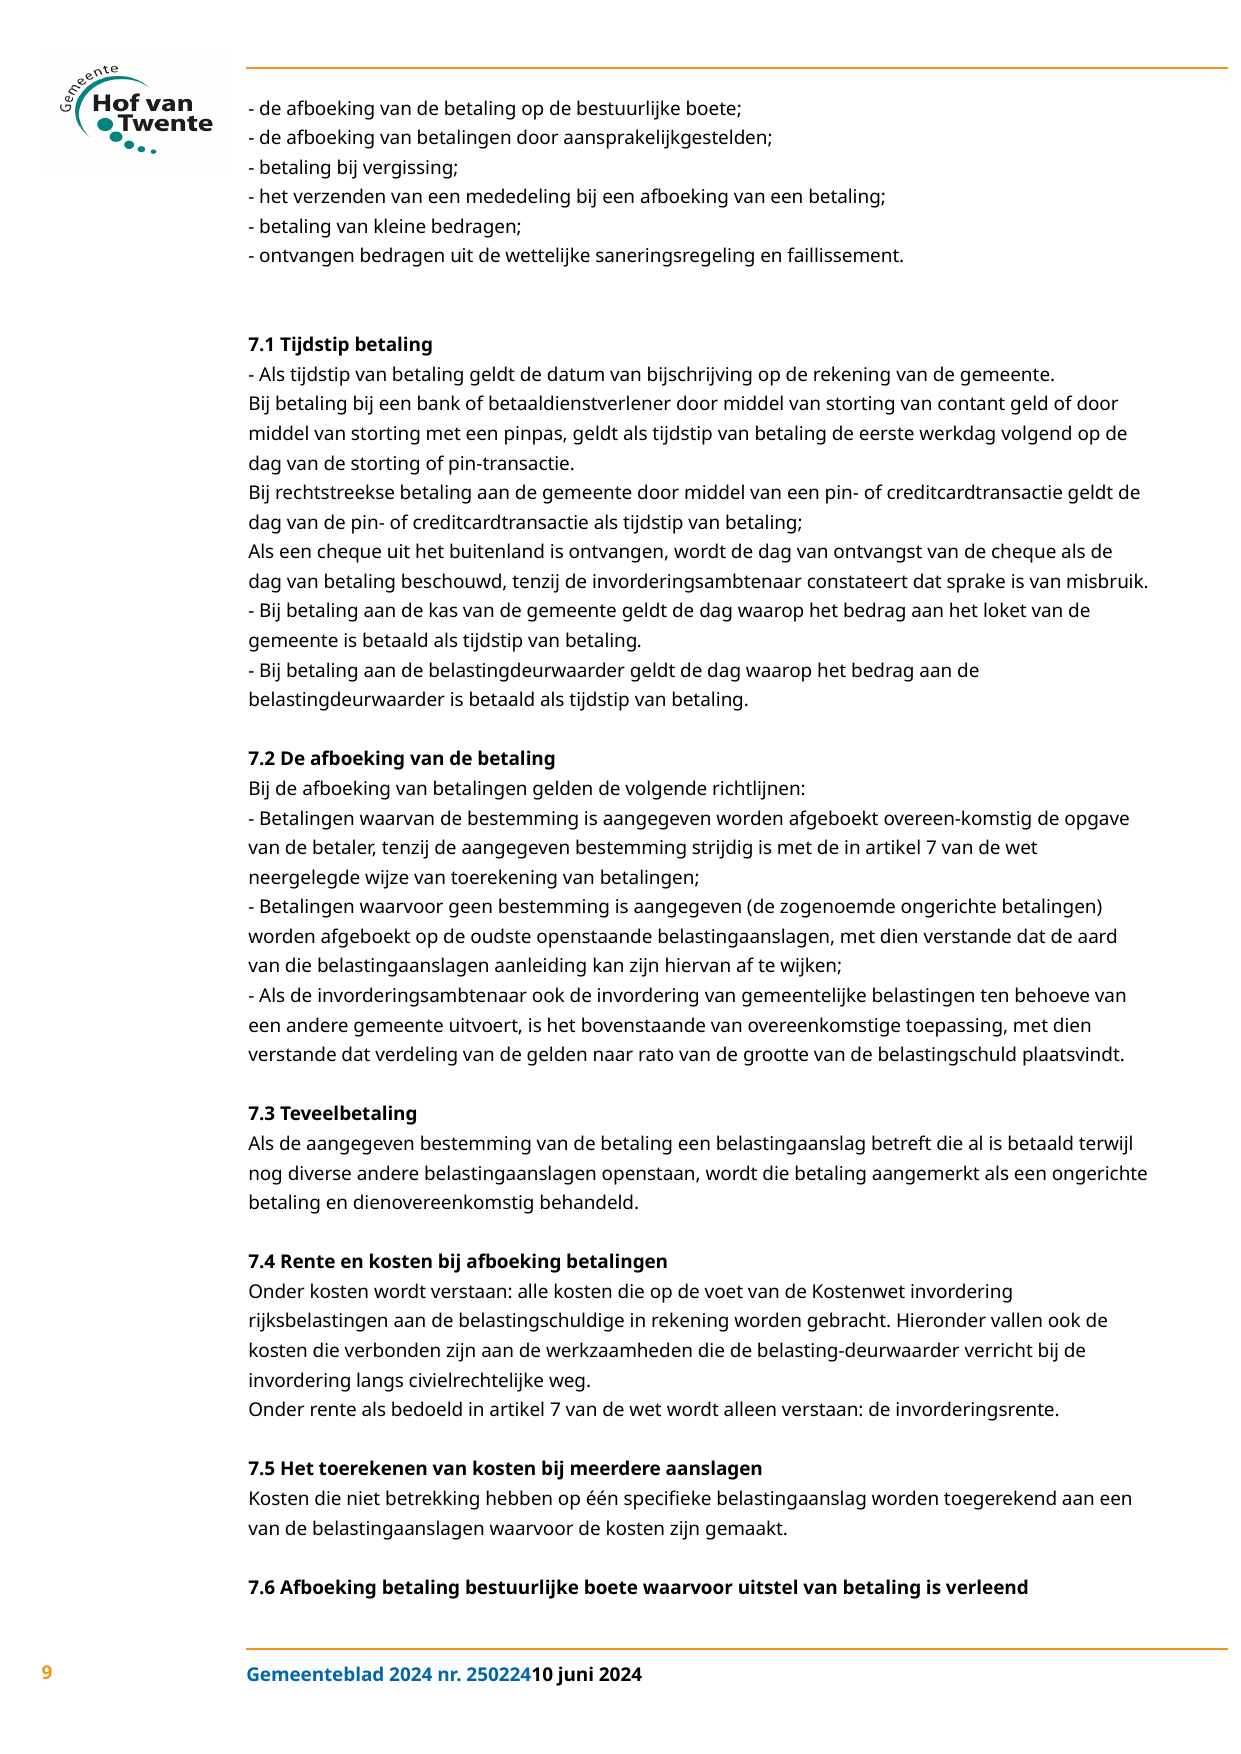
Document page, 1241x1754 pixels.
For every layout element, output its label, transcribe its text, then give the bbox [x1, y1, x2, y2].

text 7.3 Teveelbetaling [248, 1101, 1152, 1126]
text - Betalingen waarvoor geen bestemming is aangegeven (de zogenoemde ongerichte betalingen) worden afgeboekt op de oudste openstaande belastingaanslagen, met dien verstande dat de aard van die belastingaanslagen aanleiding kan zijn hiervan af te wijken; [248, 893, 1152, 978]
text - betaling van kleine bedragen; [248, 213, 1152, 239]
text Onder rente als bedoeld in artikel 7 van de wet wordt alleen verstaan: de invorderingsrente. [248, 1396, 1152, 1422]
text - Bij betaling aan de belastingdeurwaarder geldt de dag waarop het bedrag aan de belastingdeurwaarder is betaald als tijdstip van betaling. [248, 657, 1152, 712]
text - Als de invorderingsambtenaar ook de invordering van gemeentelijke belastingen ten behoeve van een andere gemeente uitvoert, is het bovenstaande van overeenkomstige toepassing, met dien verstande dat verdeling van de gelden naar rato van de grootte van de belastingschuld plaatsvindt. [248, 982, 1152, 1067]
text Bij betaling bij een bank of betaaldienstverlener door middel van storting van contant geld of door middel van storting met een pinpas, geldt als tijdstip van betaling de eerste werkdag volgend op de dag van de storting of pin-transactie. [248, 391, 1152, 476]
text - Als tijdstip van betaling geldt de datum van bijschrijving op de rekening van de gemeente. [248, 361, 1152, 387]
text - de afboeking van betalingen door aansprakelijkgestelden; [248, 124, 1152, 150]
text Bij de afboeking van betalingen gelden de volgende richtlijnen: [248, 775, 1152, 801]
text 7.6 Afboeking betaling bestuurlijke boete waarvoor uitstel van betaling is verleend [248, 1574, 1152, 1600]
picture [41, 47, 231, 172]
text 7.4 Rente en kosten bij afboeking betalingen [248, 1248, 1152, 1274]
text 7.5 Het toerekenen van kosten bij meerdere aanslagen [248, 1456, 1152, 1481]
text Als een cheque uit het buitenland is ontvangen, wordt de dag van ontvangst van de cheque als de dag van betaling beschouwd, tenzij de invorderingsambtenaar constateert dat sprake is van misbruik. [248, 538, 1152, 594]
text Onder kosten wordt verstaan: alle kosten die op de voet van de Kostenwet invordering rijksbelastingen aan de belastingschuldige in rekening worden gebracht. Hieronder vallen ook de kosten die verbonden zijn aan de werkzaamheden die de belasting-deurwaarder verricht bij de invordering langs civielrechtelijke weg. [248, 1278, 1152, 1393]
text Als de aangegeven bestemming van de betaling een belastingaanslag betreft die al is betaald terwijl nog diverse andere belastingaanslagen openstaan, wordt die betaling aangemerkt als een ongerichte betaling en dienovereenkomstig behandeld. [248, 1130, 1152, 1215]
text - Betalingen waarvan de bestemming is aangegeven worden afgeboekt overeen-komstig de opgave van de betaler, tenzij de aangegeven bestemming strijdig is met de in artikel 7 van de wet neergelegde wijze van toerekening van betalingen; [248, 805, 1152, 890]
text - ontvangen bedragen uit de wettelijke saneringsregeling en faillissement. [248, 243, 1152, 268]
text 7.1 Tijdstip betaling [248, 331, 1152, 357]
text - betaling bij vergissing; [248, 154, 1152, 180]
text - het verzenden van een mededeling bij een afboeking van een betaling; [248, 183, 1152, 209]
text 7.2 De afboeking van de betaling [248, 746, 1152, 771]
text Kosten die niet betrekking hebben op één specifieke belastingaanslag worden toegerekend aan een van de belastingaanslagen waarvoor de kosten zijn gemaakt. [248, 1485, 1152, 1541]
text Bij rechtstreekse betaling aan de gemeente door middel van een pin- of creditcardtransactie geldt de dag van de pin- of creditcardtransactie als tijdstip van betaling; [248, 479, 1152, 535]
text - Bij betaling aan de kas van de gemeente geldt de dag waarop het bedrag aan het loket van de gemeente is betaald als tijdstip van betaling. [248, 598, 1152, 653]
text - de afboeking van de betaling op de bestuurlijke boete; [248, 95, 1152, 121]
